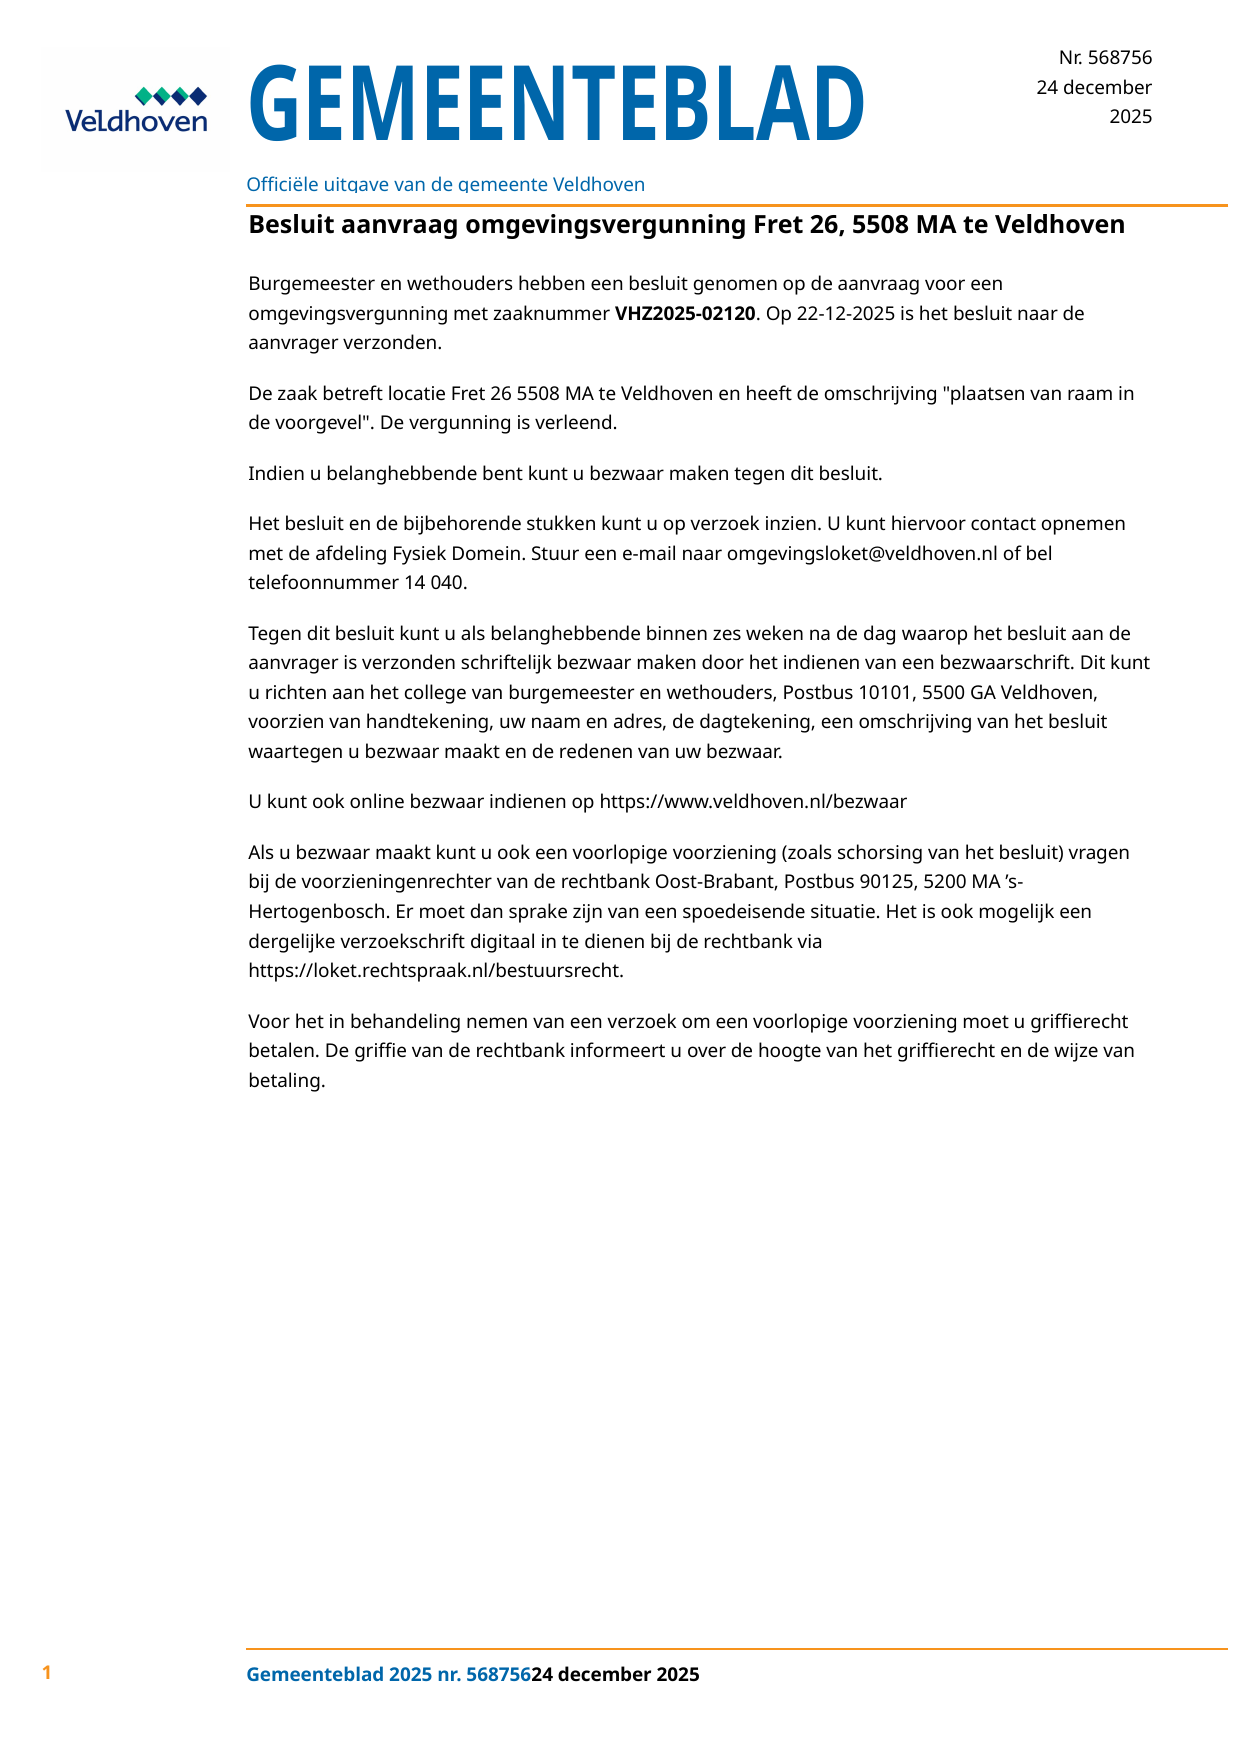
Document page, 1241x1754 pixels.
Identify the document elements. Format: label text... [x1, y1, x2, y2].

text Besluit aanvraag omgevingsvergunning Fret 26, 5508 MA te Veldhoven [248, 207, 1152, 241]
text Tegen dit besluit kunt u als belanghebbende binnen zes weken na de dag waarop het besluit aan de aanvrager is verzonden schriftelijk bezwaar maken door het indienen van een bezwaarschrift. Dit kunt u richten aan het college van burgemeester en wethouders, Postbus 10101, 5500 GA Veldhoven, voorzien van handtekening, uw naam en adres, de dagtekening, een omschrijving van het besluit waartegen u bezwaar maakt en de redenen van uw bezwaar. [248, 620, 1152, 764]
text Als u bezwaar maakt kunt u ook een voorlopige voorziening (zoals schorsing van het besluit) vragen bij de voorzieningenrechter van de rechtbank Oost-Brabant, Postbus 90125, 5200 MA ’s-Hertogenbosch. Er moet dan sprake zijn van een spoedeisende situatie. Het is ook mogelijk een dergelijke verzoekschrift digitaal in te dienen bij de rechtbank via https://loket.rechtspraak.nl/bestuursrecht. [248, 839, 1152, 983]
text De zaak betreft locatie Fret 26 5508 MA te Veldhoven en heeft de omschrijving "plaatsen van raam in de voorgevel". De vergunning is verleend. [248, 380, 1152, 435]
text Burgemeester en wethouders hebben een besluit genomen op de aanvraag voor een omgevingsvergunning met zaaknummer VHZ2025-02120. Op 22-12-2025 is het besluit naar de aanvrager verzonden. [248, 270, 1152, 355]
text Voor het in behandeling nemen van een verzoek om een voorlopige voorziening moet u griffierecht betalen. De griffie van de rechtbank informeert u over de hoogte van het griffierecht en de wijze van betaling. [248, 1008, 1152, 1093]
text Indien u belanghebbende bent kunt u bezwaar maken tegen dit besluit. [248, 460, 1152, 486]
picture [41, 47, 231, 172]
text Het besluit en de bijbehorende stukken kunt u op verzoek inzien. U kunt hiervoor contact opnemen met de afdeling Fysiek Domein. Stuur een e-mail naar omgevingsloket@veldhoven.nl of bel telefoonnummer 14 040. [248, 510, 1152, 595]
text U kunt ook online bezwaar indienen op https://www.veldhoven.nl/bezwaar [248, 789, 1152, 814]
